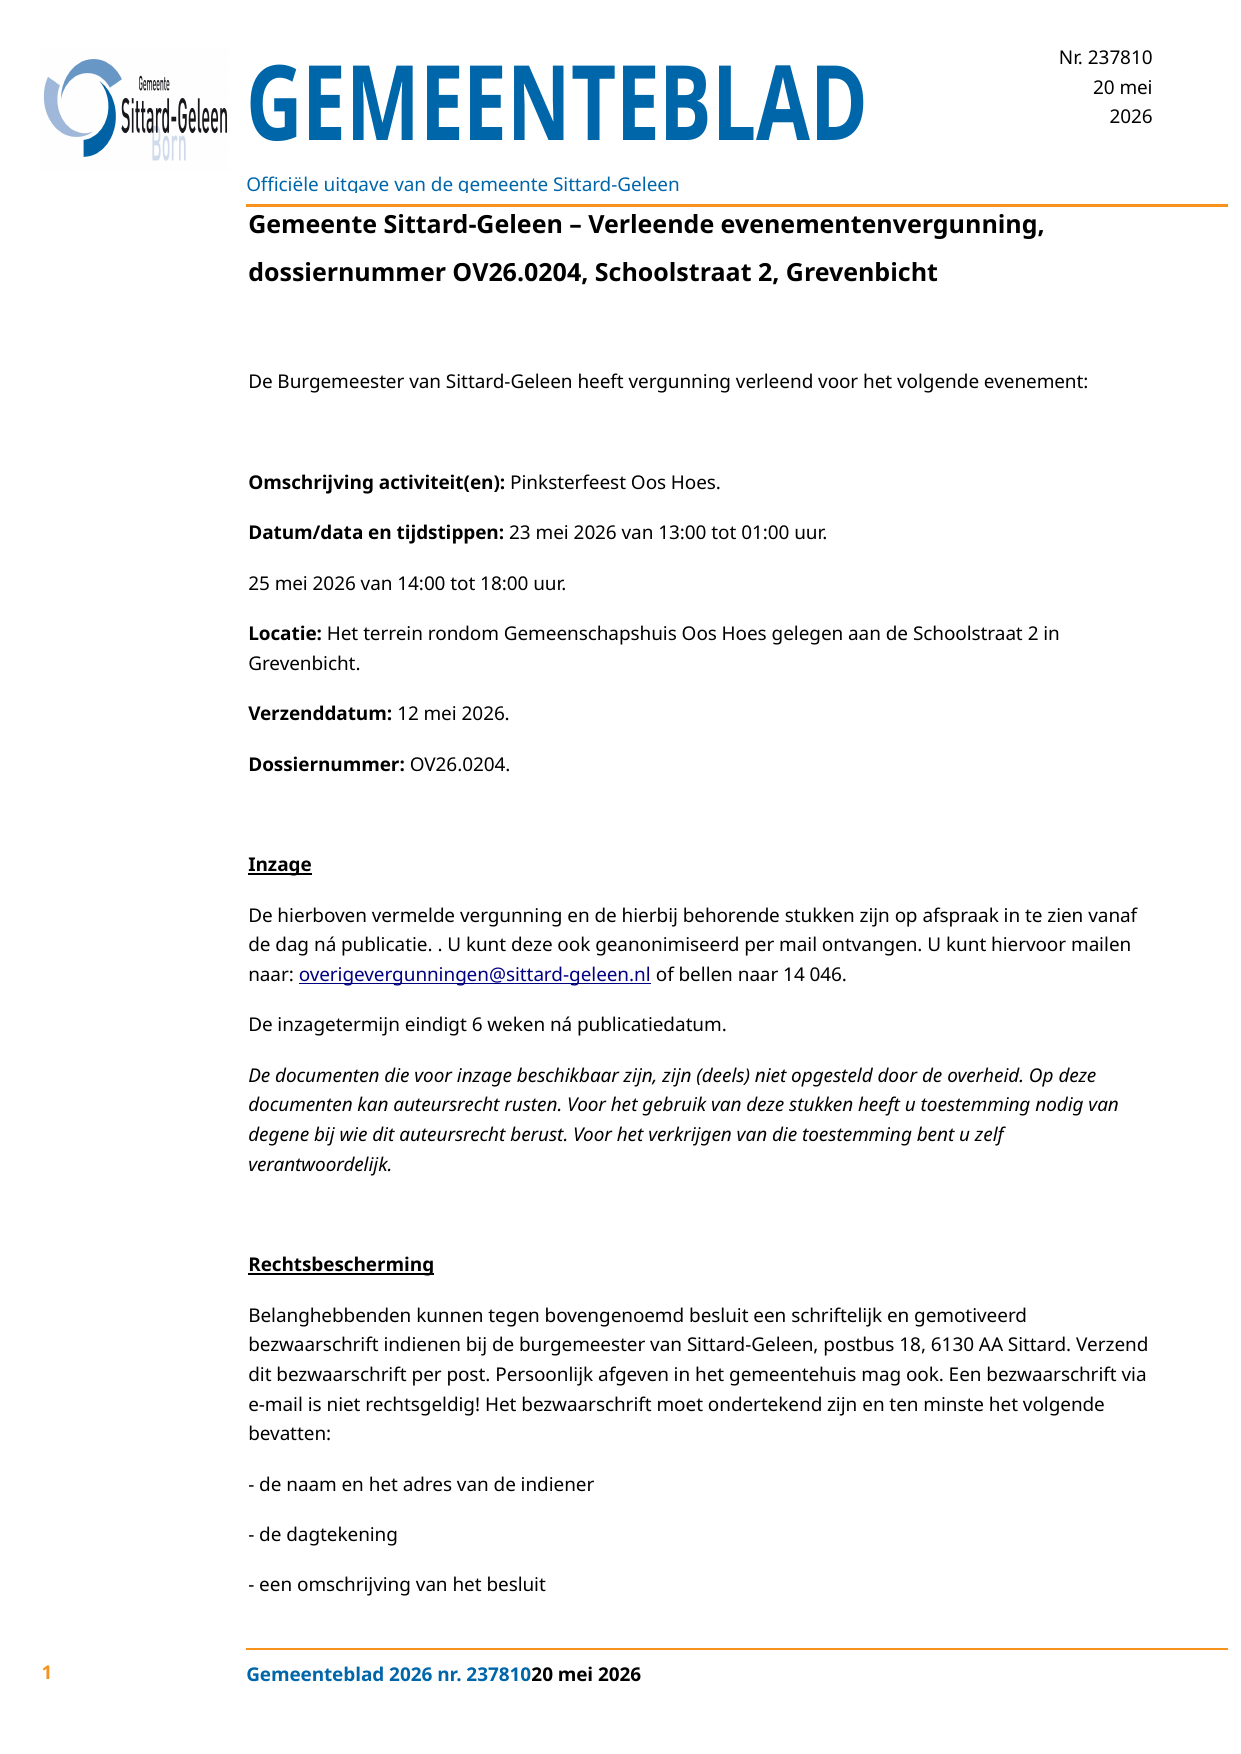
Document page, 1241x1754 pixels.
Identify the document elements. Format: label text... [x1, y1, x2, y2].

text Dossiernummer: OV26.0204. [248, 751, 1152, 777]
text Gemeente Sittard-Geleen – Verleende evenementenvergunning, dossiernummer OV26.0204, Schoolstraat 2, Grevenbicht [248, 207, 1152, 288]
text Datum/data en tijdstippen: 23 mei 2026 van 13:00 tot 01:00 uur. [248, 519, 1152, 545]
text De hierboven vermelde vergunning en de hierbij behorende stukken zijn op afspraak in te zien vanaf de dag ná publicatie. . U kunt deze ook geanonimiseerd per mail ontvangen. U kunt hiervoor mailen naar: overigevergunningen@sittard-geleen.nl of bellen naar 14 046. [248, 902, 1152, 987]
text 25 mei 2026 van 14:00 tot 18:00 uur. [248, 570, 1152, 596]
text - de naam en het adres van de indiener [248, 1471, 1152, 1497]
text - een omschrijving van het besluit [248, 1572, 1152, 1597]
text Belanghebbenden kunnen tegen bovengenoemd besluit een schriftelijk en gemotiveerd bezwaarschrift indienen bij de burgemeester van Sittard-Geleen, postbus 18, 6130 AA Sittard. Verzend dit bezwaarschrift per post. Persoonlijk afgeven in het gemeentehuis mag ook. Een bezwaarschrift via e-mail is niet rechtsgeldig! Het bezwaarschrift moet ondertekend zijn en ten minste het volgende bevatten: [248, 1302, 1152, 1446]
text - de dagtekening [248, 1521, 1152, 1547]
text Locatie: Het terrein rondom Gemeenschapshuis Oos Hoes gelegen aan de Schoolstraat 2 in Grevenbicht. [248, 620, 1152, 676]
text De inzagetermijn eindigt 6 weken ná publicatiedatum. [248, 1012, 1152, 1037]
text Rechtsbescherming [248, 1252, 1152, 1277]
picture [41, 47, 231, 172]
text Inzage [248, 852, 1152, 877]
text Verzenddatum: 12 mei 2026. [248, 700, 1152, 726]
text De documenten die voor inzage beschikbaar zijn, zijn (deels) niet opgesteld door de overheid. Op deze documenten kan auteursrecht rusten. Voor het gebruik van deze stukken heeft u toestemming nodig van degene bij wie dit auteursrecht berust. Voor het verkrijgen van die toestemming bent u zelf verantwoordelijk. [248, 1062, 1152, 1177]
text Omschrijving activiteit(en): Pinksterfeest Oos Hoes. [248, 469, 1152, 495]
text De Burgemeester van Sittard-Geleen heeft vergunning verleend voor het volgende evenement: [248, 368, 1152, 394]
